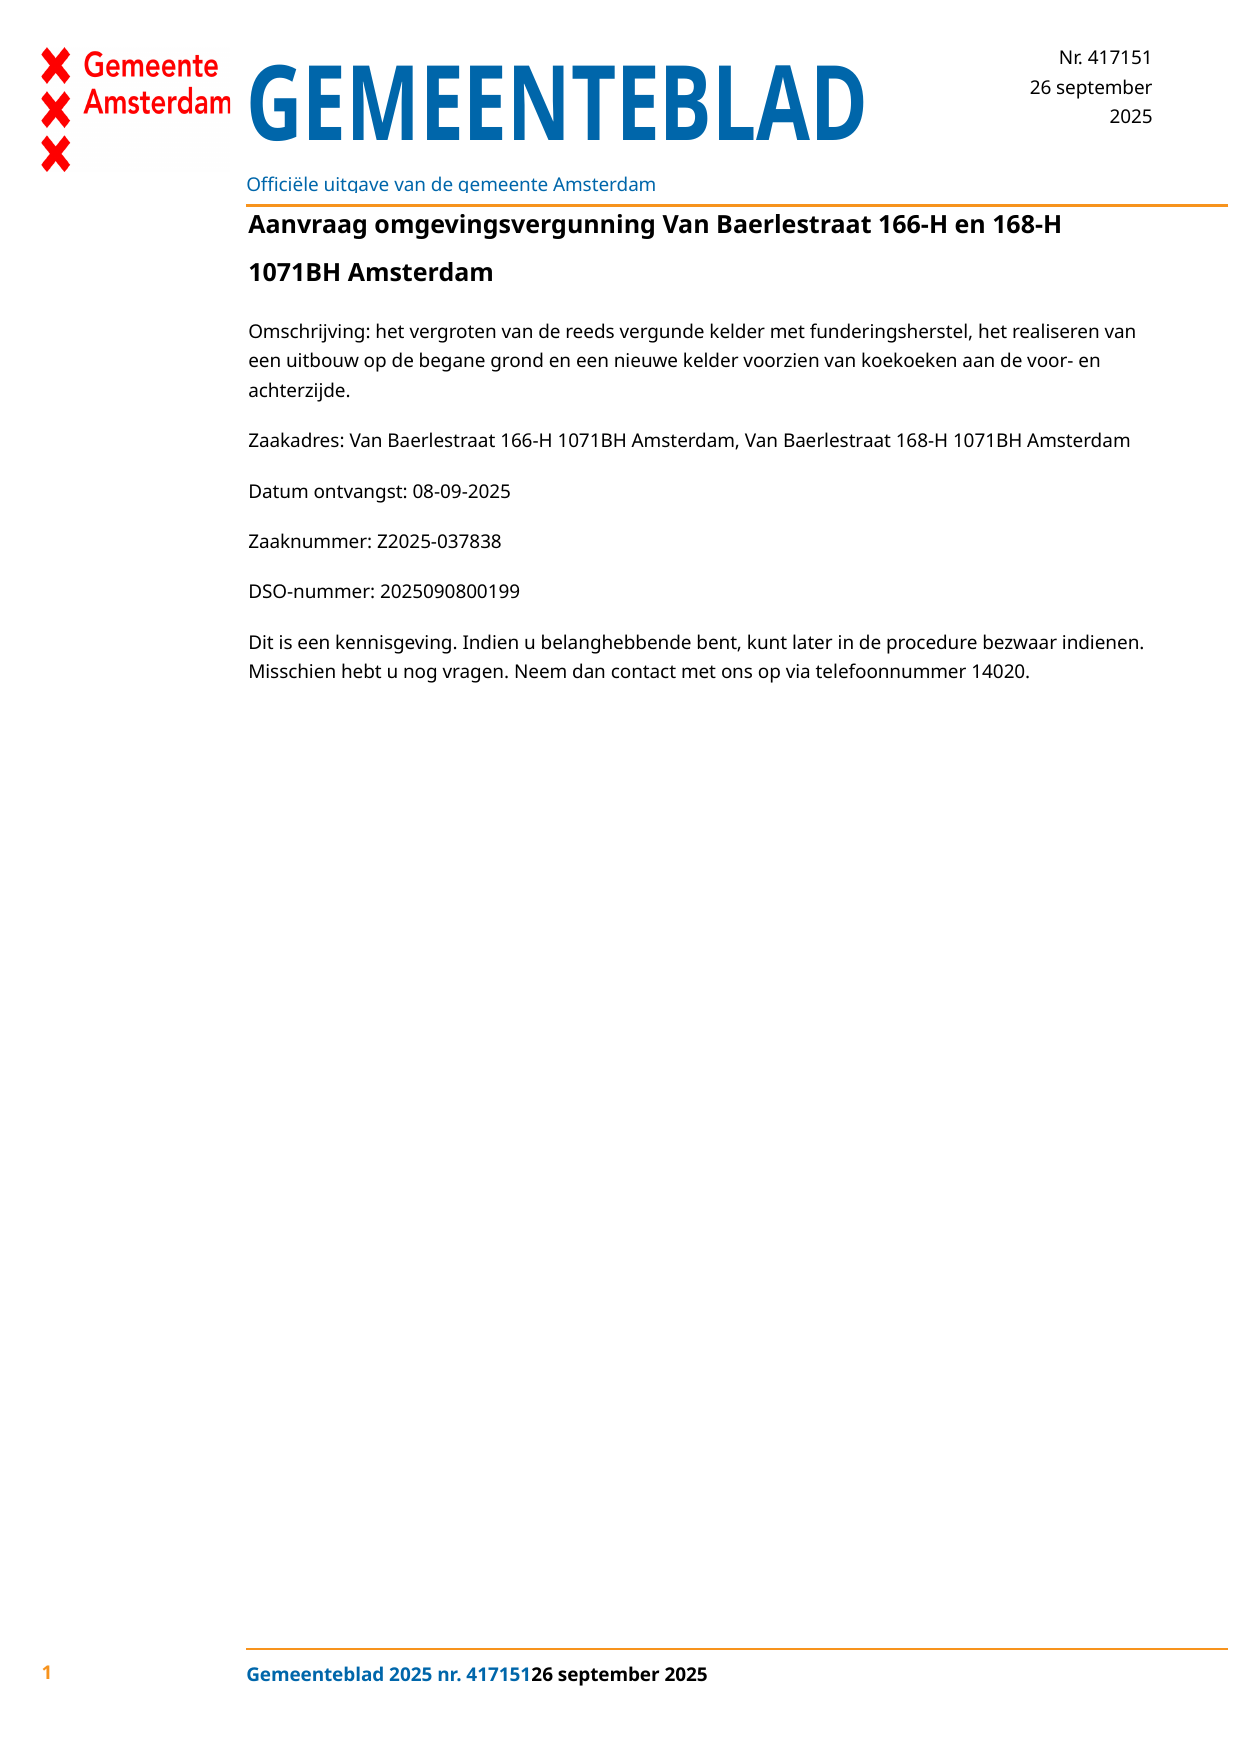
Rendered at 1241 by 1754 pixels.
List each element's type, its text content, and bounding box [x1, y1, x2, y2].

text Aanvraag omgevingsvergunning Van Baerlestraat 166-H en 168-H 1071BH Amsterdam [248, 207, 1152, 288]
text Zaaknummer: Z2025-037838 [248, 528, 1152, 554]
picture [41, 47, 231, 172]
text DSO-nummer: 2025090800199 [248, 579, 1152, 604]
text Zaakadres: Van Baerlestraat 166-H 1071BH Amsterdam, Van Baerlestraat 168-H 1071BH Amsterdam [248, 427, 1152, 453]
text Datum ontvangst: 08-09-2025 [248, 478, 1152, 504]
text Omschrijving: het vergroten van de reeds vergunde kelder met funderingsherstel, het realiseren van een uitbouw op de begane grond en een nieuwe kelder voorzien van koekoeken aan de voor- en achterzijde. [248, 318, 1152, 403]
text Dit is een kennisgeving. Indien u belanghebbende bent, kunt later in de procedure bezwaar indienen. Misschien hebt u nog vragen. Neem dan contact met ons op via telefoonnummer 14020. [248, 629, 1152, 684]
